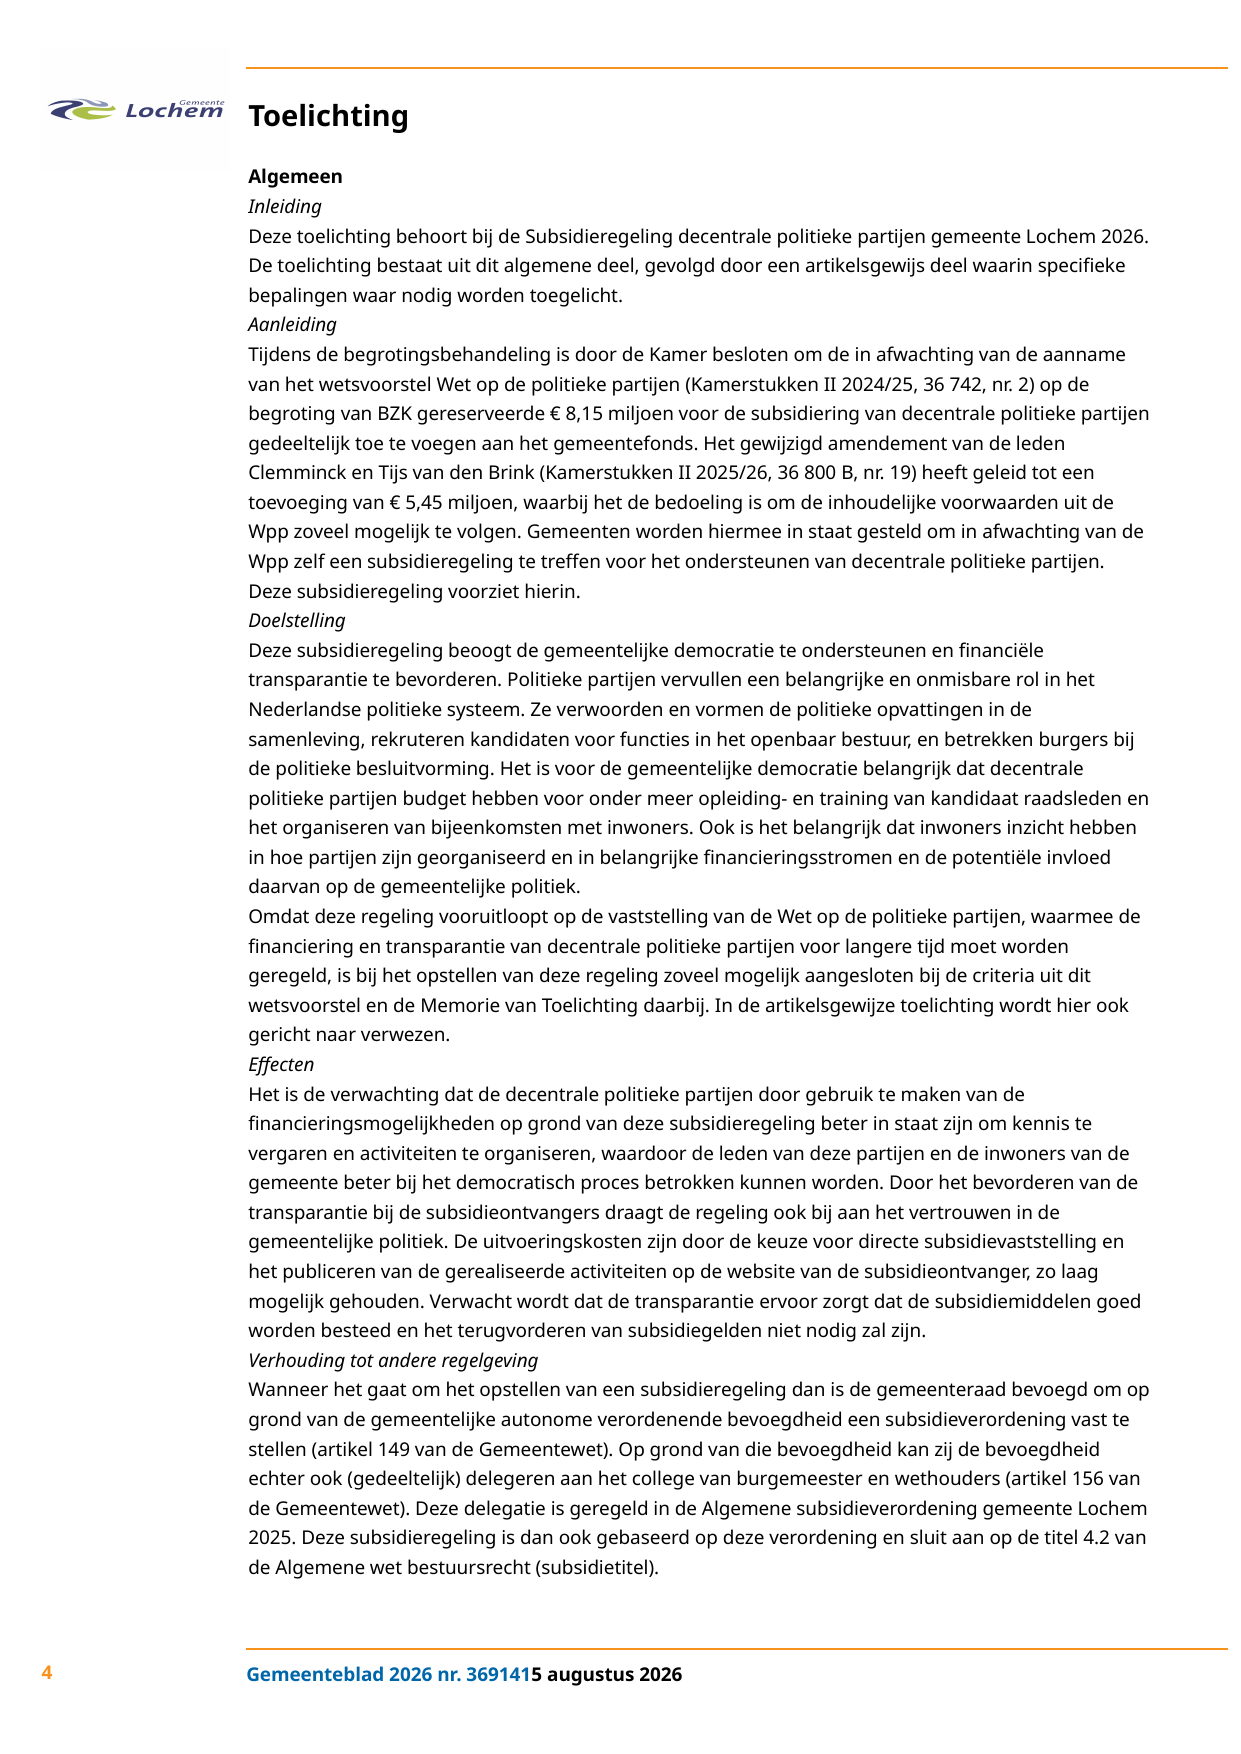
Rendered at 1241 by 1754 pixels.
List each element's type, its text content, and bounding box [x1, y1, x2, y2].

text Tijdens de begrotingsbehandeling is door de Kamer besloten om de in afwachting van de aanname van het wetsvoorstel Wet op de politieke partijen (Kamerstukken II 2024/25, 36 742, nr. 2) op de begroting van BZK gereserveerde € 8,15 miljoen voor de subsidiering van decentrale politieke partijen gedeeltelijk toe te voegen aan het gemeentefonds. Het gewijzigd amendement van de leden Clemminck en Tijs van den Brink (Kamerstukken II 2025/26, 36 800 B, nr. 19) heeft geleid tot een toevoeging van € 5,45 miljoen, waarbij het de bedoeling is om de inhoudelijke voorwaarden uit de Wpp zoveel mogelijk te volgen. Gemeenten worden hiermee in staat gesteld om in afwachting van de Wpp zelf een subsidieregeling te treffen voor het ondersteunen van decentrale politieke partijen. Deze subsidieregeling voorziet hierin. [248, 341, 1152, 603]
text Algemeen [248, 164, 1152, 189]
text Effecten [248, 1051, 1152, 1077]
text Omdat deze regeling vooruitloopt op de vaststelling van de Wet op de politieke partijen, waarmee de financiering en transparantie van decentrale politieke partijen voor langere tijd moet worden geregeld, is bij het opstellen van deze regeling zoveel mogelijk aangesloten bij de criteria uit dit wetsvoorstel en de Memorie van Toelichting daarbij. In de artikelsgewijze toelichting wordt hier ook gericht naar verwezen. [248, 903, 1152, 1047]
text Deze toelichting behoort bij de Subsidieregeling decentrale politieke partijen gemeente Lochem 2026. De toelichting bestaat uit dit algemene deel, gevolgd door een artikelsgewijs deel waarin specifieke bepalingen waar nodig worden toegelicht. [248, 223, 1152, 308]
text Aanleiding [248, 312, 1152, 337]
text Toelichting [248, 95, 1152, 134]
text Doelstelling [248, 607, 1152, 633]
text Wanneer het gaat om het opstellen van een subsidieregeling dan is de gemeenteraad bevoegd om op grond van de gemeentelijke autonome verordenende bevoegdheid een subsidieverordening vast te stellen (artikel 149 van de Gemeentewet). Op grond van die bevoegdheid kan zij de bevoegdheid echter ook (gedeeltelijk) delegeren aan het college van burgemeester en wethouders (artikel 156 van de Gemeentewet). Deze delegatie is geregeld in de Algemene subsidieverordening gemeente Lochem 2025. Deze subsidieregeling is dan ook gebaseerd op deze verordening en sluit aan op de titel 4.2 van de Algemene wet bestuursrecht (subsidietitel). [248, 1377, 1152, 1580]
text Verhouding tot andere regelgeving [248, 1347, 1152, 1373]
text Deze subsidieregeling beoogt de gemeentelijke democratie te ondersteunen en financiële transparantie te bevorderen. Politieke partijen vervullen een belangrijke en onmisbare rol in het Nederlandse politieke systeem. Ze verwoorden en vormen de politieke opvattingen in de samenleving, rekruteren kandidaten voor functies in het openbaar bestuur, en betrekken burgers bij de politieke besluitvorming. Het is voor de gemeentelijke democratie belangrijk dat decentrale politieke partijen budget hebben voor onder meer opleiding- en training van kandidaat raadsleden en het organiseren van bijeenkomsten met inwoners. Ook is het belangrijk dat inwoners inzicht hebben in hoe partijen zijn georganiseerd en in belangrijke financieringsstromen en de potentiële invloed daarvan op de gemeentelijke politiek. [248, 637, 1152, 899]
text Het is de verwachting dat de decentrale politieke partijen door gebruik te maken van de financieringsmogelijkheden op grond van deze subsidieregeling beter in staat zijn om kennis te vergaren en activiteiten te organiseren, waardoor de leden van deze partijen en de inwoners van de gemeente beter bij het democratisch proces betrokken kunnen worden. Door het bevorderen van de transparantie bij de subsidieontvangers draagt de regeling ook bij aan het vertrouwen in de gemeentelijke politiek. De uitvoeringskosten zijn door de keuze voor directe subsidievaststelling en het publiceren van de gerealiseerde activiteiten op de website van de subsidieontvanger, zo laag mogelijk gehouden. Verwacht wordt dat de transparantie ervoor zorgt dat de subsidiemiddelen goed worden besteed en het terugvorderen van subsidiegelden niet nodig zal zijn. [248, 1081, 1152, 1343]
text Inleiding [248, 193, 1152, 219]
picture [41, 47, 231, 172]
